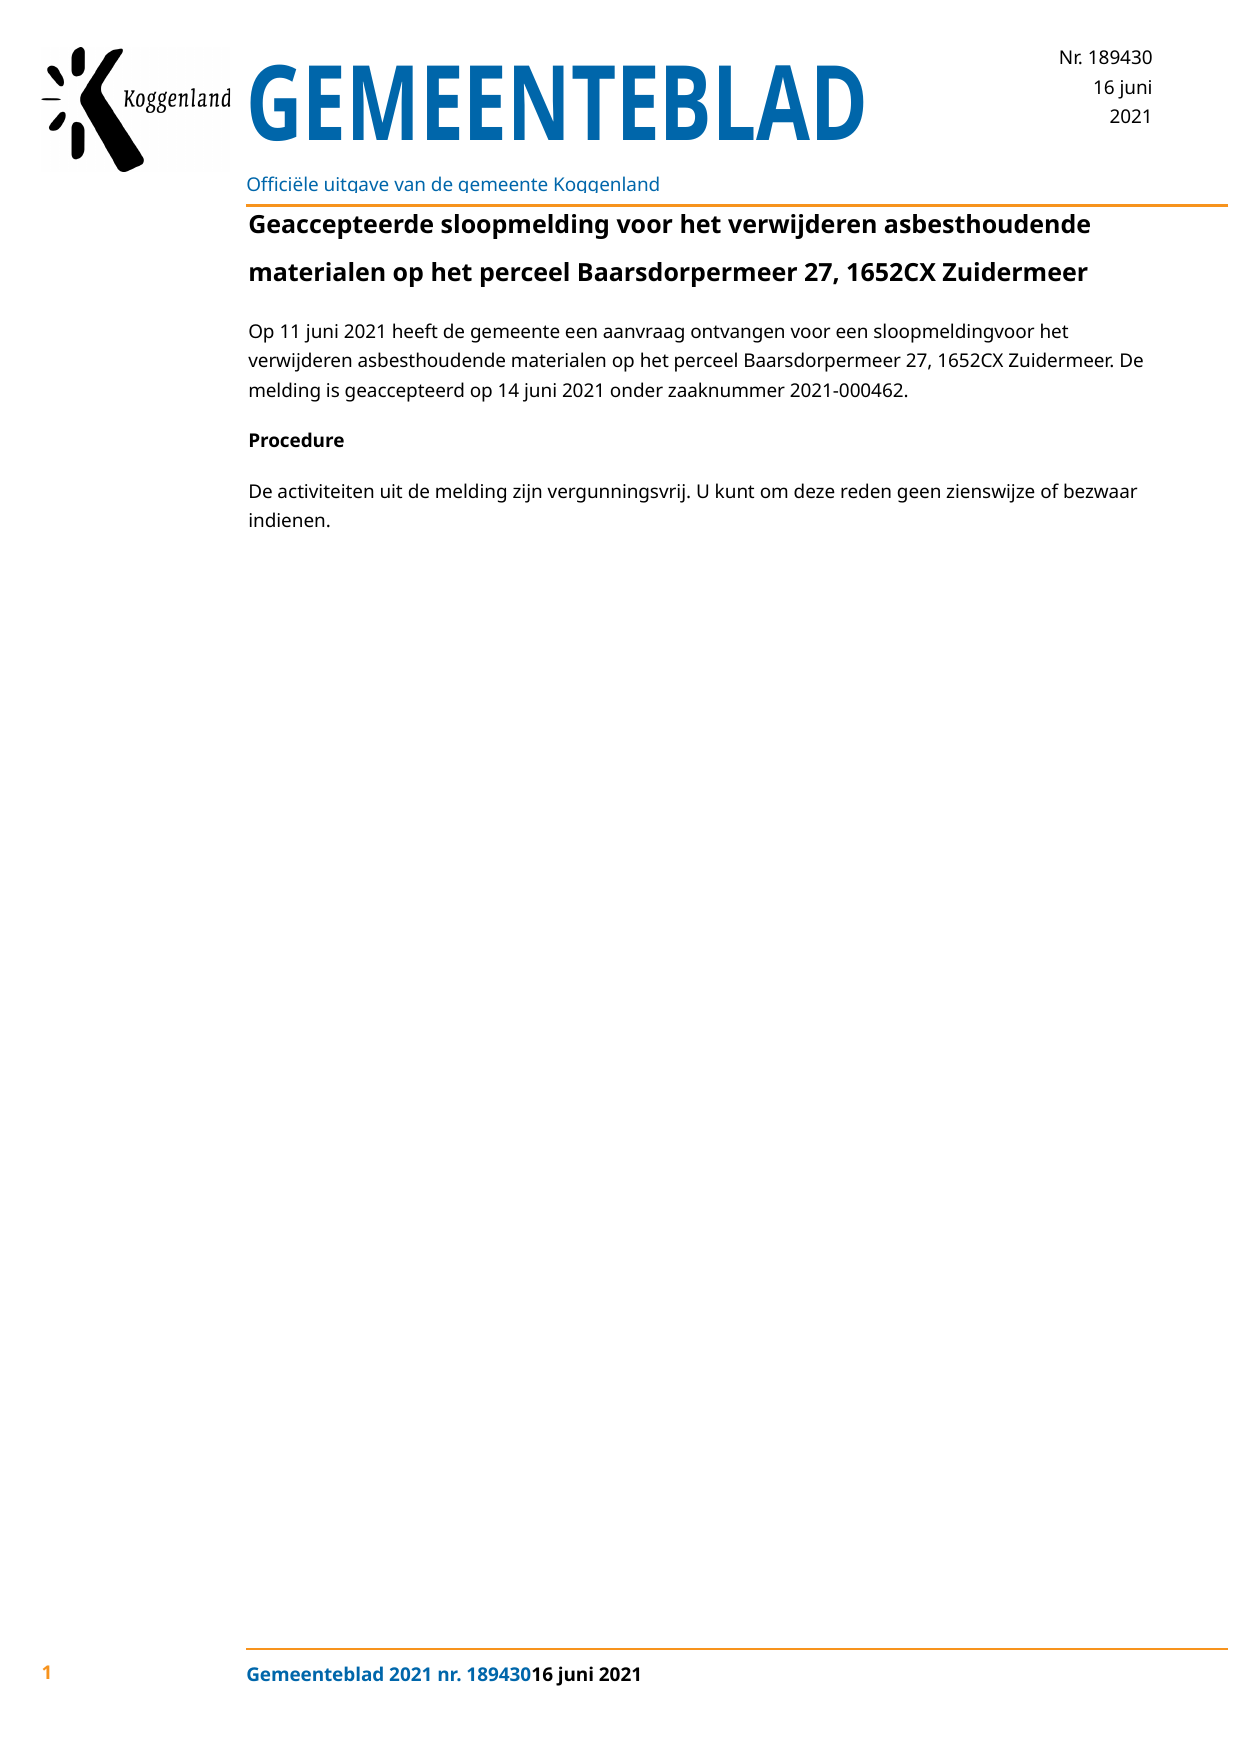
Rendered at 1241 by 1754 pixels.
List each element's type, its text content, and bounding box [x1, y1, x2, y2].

text Geaccepteerde sloopmelding voor het verwijderen asbesthoudende materialen op het perceel Baarsdorpermeer 27, 1652CX Zuidermeer [248, 207, 1152, 288]
text Procedure [248, 427, 1152, 453]
text De activiteiten uit de melding zijn vergunningsvrij. U kunt om deze reden geen zienswijze of bezwaar indienen. [248, 478, 1152, 533]
text Op 11 juni 2021 heeft de gemeente een aanvraag ontvangen voor een sloopmeldingvoor het verwijderen asbesthoudende materialen op het perceel Baarsdorpermeer 27, 1652CX Zuidermeer. De melding is geaccepteerd op 14 juni 2021 onder zaaknummer 2021-000462. [248, 318, 1152, 403]
picture [41, 47, 231, 172]
